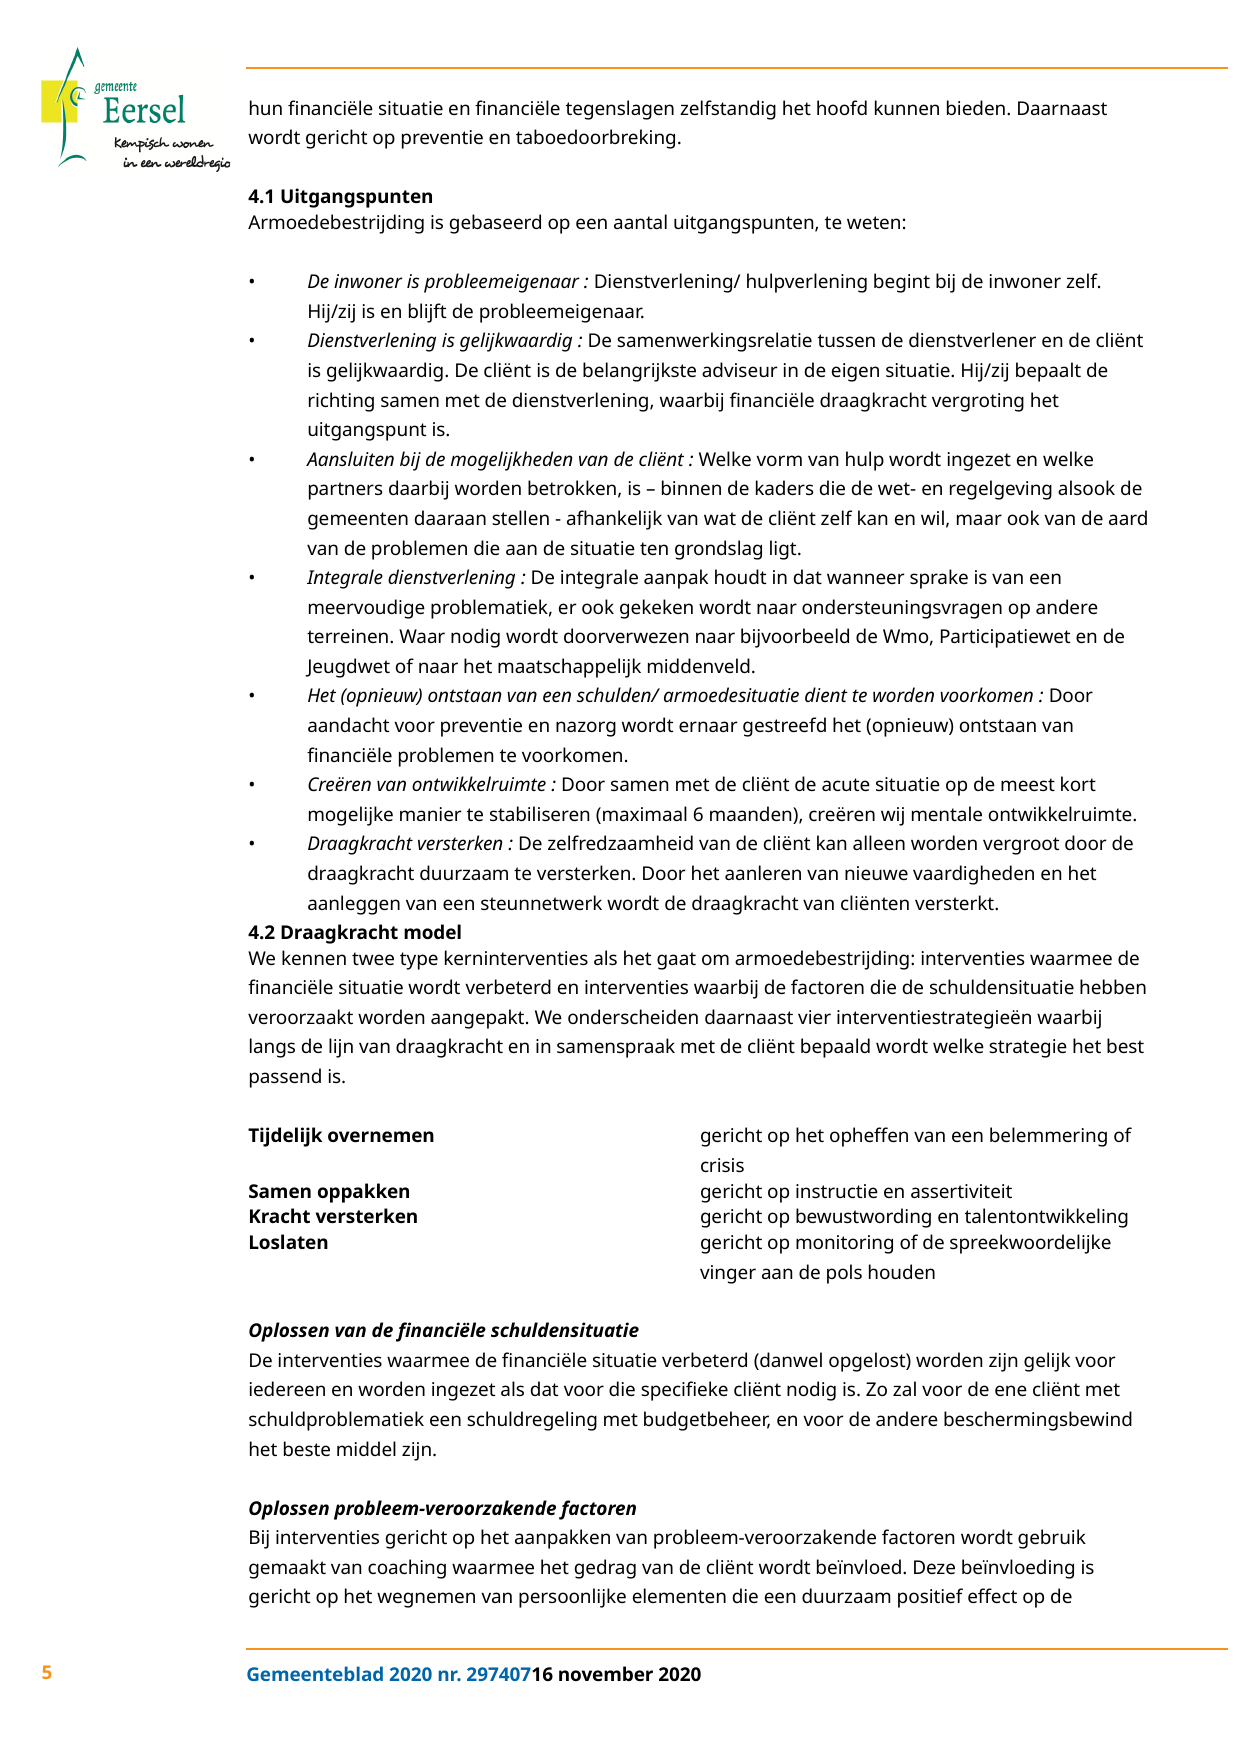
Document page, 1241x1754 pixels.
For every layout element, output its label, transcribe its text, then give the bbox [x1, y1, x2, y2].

text 4.2 Draagkracht model [248, 919, 1152, 945]
text We kennen twee type kerninterventies als het gaat om armoedebestrijding: interventies waarmee de financiële situatie wordt verbeterd en interventies waarbij de factoren die de schuldensituatie hebben veroorzaakt worden aangepakt. We onderscheiden daarnaast vier interventiestrategieën waarbij langs de lijn van draagkracht en in samenspraak met de cliënt bepaald wordt welke strategie het best passend is. [248, 945, 1152, 1089]
text Bij interventies gericht op het aanpakken van probleem-veroorzakende factoren wordt gebruik gemaakt van coaching waarmee het gedrag van de cliënt wordt beïnvloed. Deze beïnvloeding is gericht op het wegnemen van persoonlijke elementen die een duurzaam positief effect op de [248, 1524, 1152, 1609]
table_cell Samen oppakken [248, 1178, 700, 1204]
list Integrale dienstverlening : De integrale aanpak houdt in dat wanneer sprake is van een meervoudige problematiek, er ook gekeken wordt naar ondersteuningsvragen op andere terreinen. Waar nodig wordt doorverwezen naar bijvoorbeeld de Wmo, Participatiewet en de Jeugdwet of naar het maatschappelijk middenveld. [248, 564, 1152, 679]
list Het (opnieuw) ontstaan van een schulden/ armoedesituatie dient te worden voorkomen : Door aandacht voor preventie en nazorg wordt ernaar gestreefd het (opnieuw) ontstaan van financiële problemen te voorkomen. [248, 683, 1152, 767]
picture [41, 47, 231, 172]
text Oplossen probleem-veroorzakende factoren [248, 1495, 1152, 1521]
table_cell gericht op monitoring of de spreekwoordelijke vinger aan de pols houden [700, 1229, 1152, 1285]
text Armoedebestrijding is gebaseerd op een aantal uitgangspunten, te weten: [248, 209, 1152, 235]
text Oplossen van de financiële schuldensituatie [248, 1317, 1152, 1343]
table_header gericht op het opheffen van een belemmering of crisis [700, 1123, 1152, 1178]
table_cell gericht op instructie en assertiviteit [700, 1178, 1152, 1204]
list Draagkracht versterken : De zelfredzaamheid van de cliënt kan alleen worden vergroot door de draagkracht duurzaam te versterken. Door het aanleren van nieuwe vaardigheden en het aanleggen van een steunnetwerk wordt de draagkracht van cliënten versterkt. [248, 831, 1152, 915]
text 4.1 Uitgangspunten [248, 183, 1152, 209]
table_cell Loslaten [248, 1229, 700, 1285]
list De inwoner is probleemeigenaar : Dienstverlening/ hulpverlening begint bij de inwoner zelf. Hij/zij is en blijft de probleemeigenaar. [248, 268, 1152, 324]
list Dienstverlening is gelijkwaardig : De samenwerkingsrelatie tussen de dienstverlener en de cliënt is gelijkwaardig. De cliënt is de belangrijkste adviseur in de eigen situatie. Hij/zij bepaalt de richting samen met de dienstverlening, waarbij financiële draagkracht vergroting het uitgangspunt is. [248, 328, 1152, 442]
text hun financiële situatie en financiële tegenslagen zelfstandig het hoofd kunnen bieden. Daarnaast wordt gericht op preventie en taboedoorbreking. [248, 95, 1152, 150]
table_cell Kracht versterken [248, 1204, 700, 1229]
list Creëren van ontwikkelruimte : Door samen met de cliënt de acute situatie op de meest kort mogelijke manier te stabiliseren (maximaal 6 maanden), creëren wij mentale ontwikkelruimte. [248, 771, 1152, 827]
text De interventies waarmee de financiële situatie verbeterd (danwel opgelost) worden zijn gelijk voor iedereen en worden ingezet als dat voor die specifieke cliënt nodig is. Zo zal voor de ene cliënt met schuldproblematiek een schuldregeling met budgetbeheer, en voor de andere beschermingsbewind het beste middel zijn. [248, 1347, 1152, 1462]
table_cell gericht op bewustwording en talentontwikkeling [700, 1204, 1152, 1229]
list Aansluiten bij de mogelijkheden van de cliënt : Welke vorm van hulp wordt ingezet en welke partners daarbij worden betrokken, is – binnen de kaders die de wet- en regelgeving alsook de gemeenten daaraan stellen - afhankelijk van wat de cliënt zelf kan en wil, maar ook van de aard van de problemen die aan de situatie ten grondslag ligt. [248, 446, 1152, 560]
table_header Tijdelijk overnemen [248, 1123, 700, 1178]
